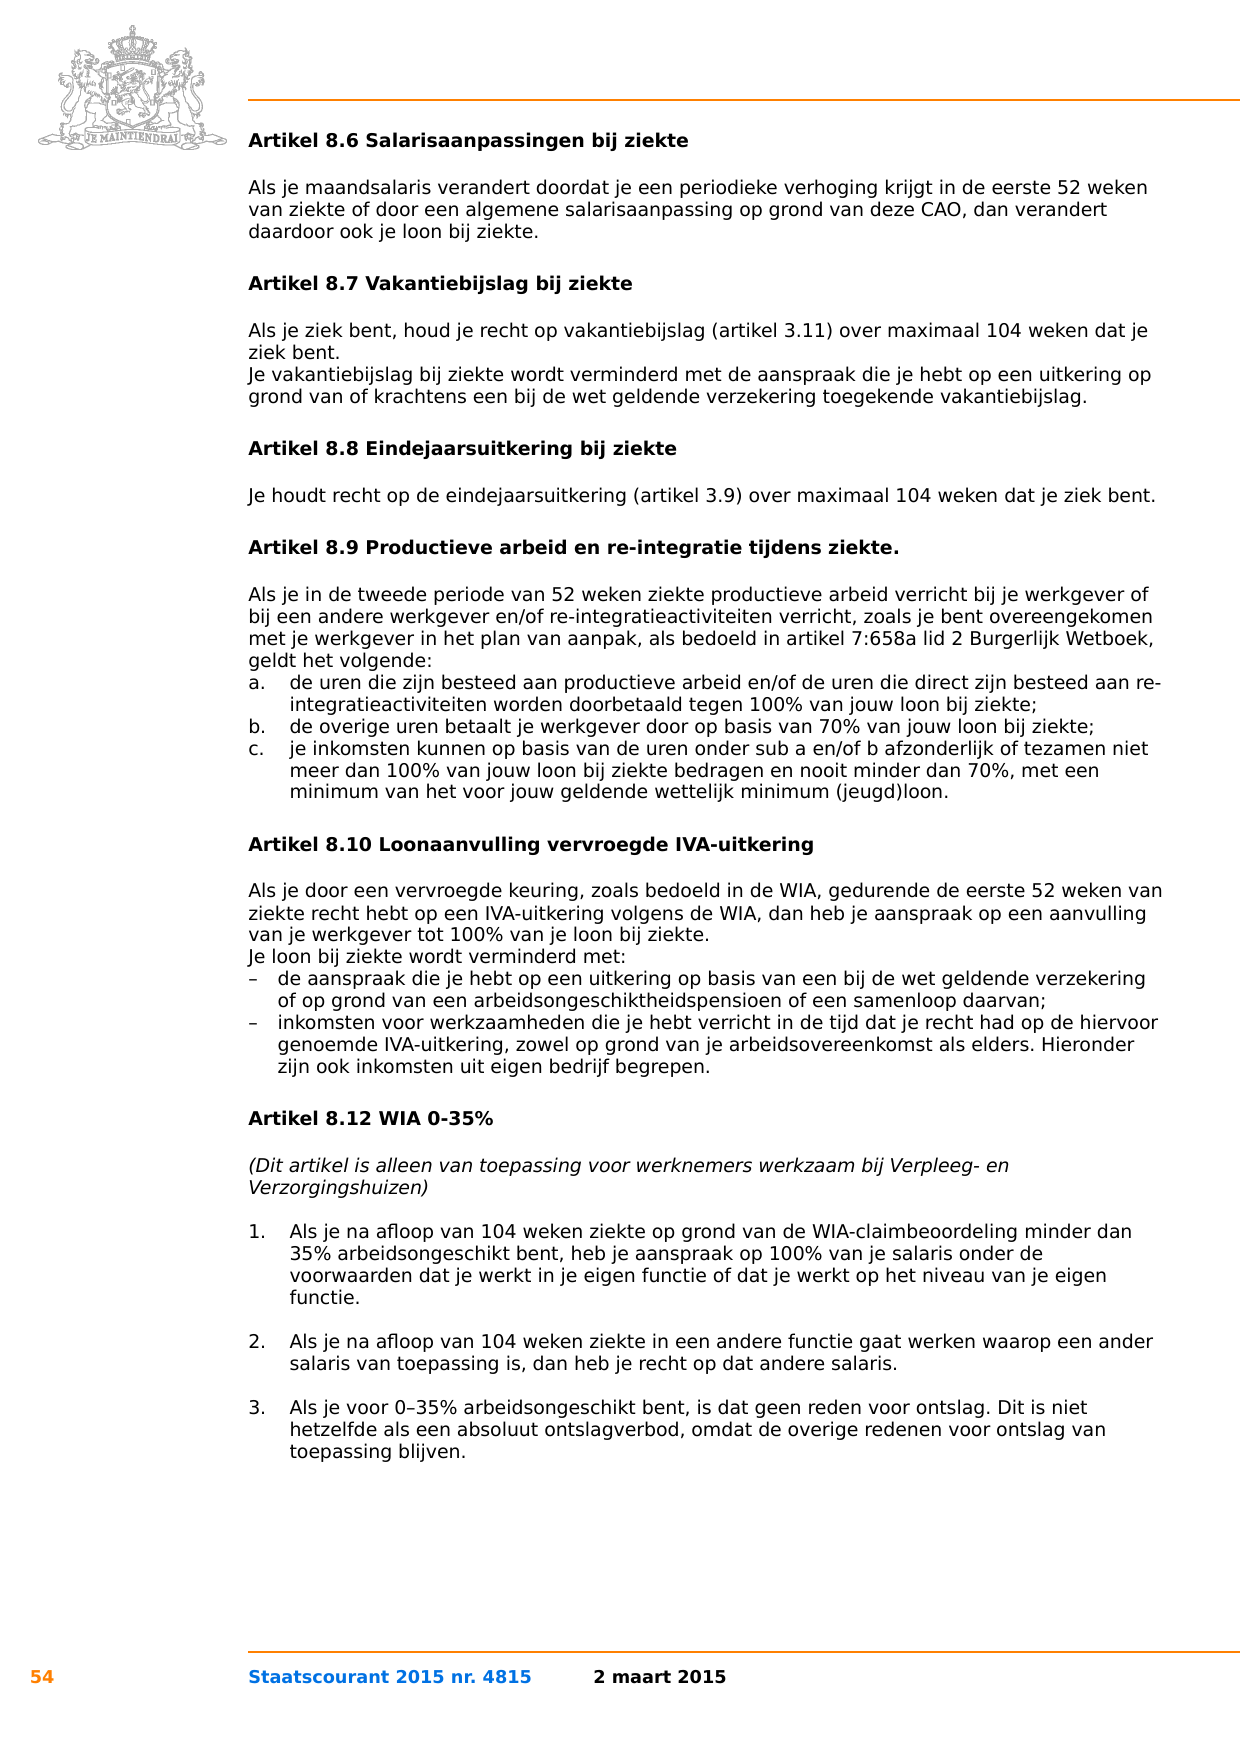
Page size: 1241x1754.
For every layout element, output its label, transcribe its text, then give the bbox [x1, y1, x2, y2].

subtitle Artikel 8.9 Productieve arbeid en re-integratie tijdens ziekte. [248, 537, 1163, 559]
text 1. Als je na afloop van 104 weken ziekte op grond van de WIA-claimbeoordeling minder dan 35% arbeidsongeschikt bent, heb je aanspraak op 100% van je salaris onder de voorwaarden dat je werkt in je eigen functie of dat je werkt op het niveau van je eigen functie. [248, 1221, 1163, 1309]
subtitle Artikel 8.8 Eindejaarsuitkering bij ziekte [248, 438, 1163, 460]
picture [38, 25, 227, 150]
subtitle Artikel 8.10 Loonaanvulling vervroegde IVA-uitkering [248, 833, 1163, 855]
text Als je ziek bent, houd je recht op vakantiebijslag (artikel 3.11) over maximaal 104 weken dat je ziek bent. [248, 320, 1163, 364]
text Je vakantiebijslag bij ziekte wordt verminderd met de aanspraak die je hebt op een uitkering op grond van of krachtens een bij de wet geldende verzekering toegekende vakantiebijslag. [248, 364, 1163, 408]
text c. je inkomsten kunnen op basis van de uren onder sub a en/of b afzonderlijk of tezamen niet meer dan 100% van jouw loon bij ziekte bedragen en nooit minder dan 70%, met een minimum van het voor jouw geldende wettelijk minimum (jeugd)loon. [248, 737, 1163, 803]
subtitle Artikel 8.12 WIA 0-35% [248, 1108, 1163, 1130]
text 3. Als je voor 0–35% arbeidsongeschikt bent, is dat geen reden voor ontslag. Dit is niet hetzelfde als een absoluut ontslagverbod, omdat de overige redenen voor ontslag van toepassing blijven. [248, 1397, 1163, 1463]
text Als je maandsalaris verandert doordat je een periodieke verhoging krijgt in de eerste 52 weken van ziekte of door een algemene salarisaanpassing op grond van deze CAO, dan verandert daardoor ook je loon bij ziekte. [248, 177, 1163, 243]
subtitle Artikel 8.7 Vakantiebijslag bij ziekte [248, 273, 1163, 295]
text a. de uren die zijn besteed aan productieve arbeid en/of de uren die direct zijn besteed aan re-integratieactiviteiten worden doorbetaald tegen 100% van jouw loon bij ziekte; [248, 672, 1163, 716]
subtitle Artikel 8.6 Salarisaanpassingen bij ziekte [248, 130, 1163, 152]
text – inkomsten voor werkzaamheden die je hebt verricht in de tijd dat je recht had op de hiervoor genoemde IVA-uitkering, zowel op grond van je arbeidsovereenkomst als elders. Hieronder zijn ook inkomsten uit eigen bedrijf begrepen. [248, 1012, 1163, 1078]
text Als je door een vervroegde keuring, zoals bedoeld in de WIA, gedurende de eerste 52 weken van ziekte recht hebt op een IVA-uitkering volgens de WIA, dan heb je aanspraak op een aanvulling van je werkgever tot 100% van je loon bij ziekte. [248, 880, 1163, 946]
text – de aanspraak die je hebt op een uitkering op basis van een bij de wet geldende verzekering of op grond van een arbeidsongeschiktheidspensioen of een samenloop daarvan; [248, 968, 1163, 1012]
subtitle (Dit artikel is alleen van toepassing voor werknemers werkzaam bij Verpleeg- en Verzorgingshuizen) [248, 1155, 1163, 1199]
text 2. Als je na afloop van 104 weken ziekte in een andere functie gaat werken waarop een ander salaris van toepassing is, dan heb je recht op dat andere salaris. [248, 1331, 1163, 1375]
text Als je in de tweede periode van 52 weken ziekte productieve arbeid verricht bij je werkgever of bij een andere werkgever en/of re-integratieactiviteiten verricht, zoals je bent overeengekomen met je werkgever in het plan van aanpak, als bedoeld in artikel 7:658a lid 2 Burgerlijk Wetboek, geldt het volgende: [248, 584, 1163, 672]
text Je houdt recht op de eindejaarsuitkering (artikel 3.9) over maximaal 104 weken dat je ziek bent. [248, 485, 1163, 507]
text Je loon bij ziekte wordt verminderd met: [248, 946, 1163, 968]
text b. de overige uren betaalt je werkgever door op basis van 70% van jouw loon bij ziekte; [248, 716, 1163, 737]
